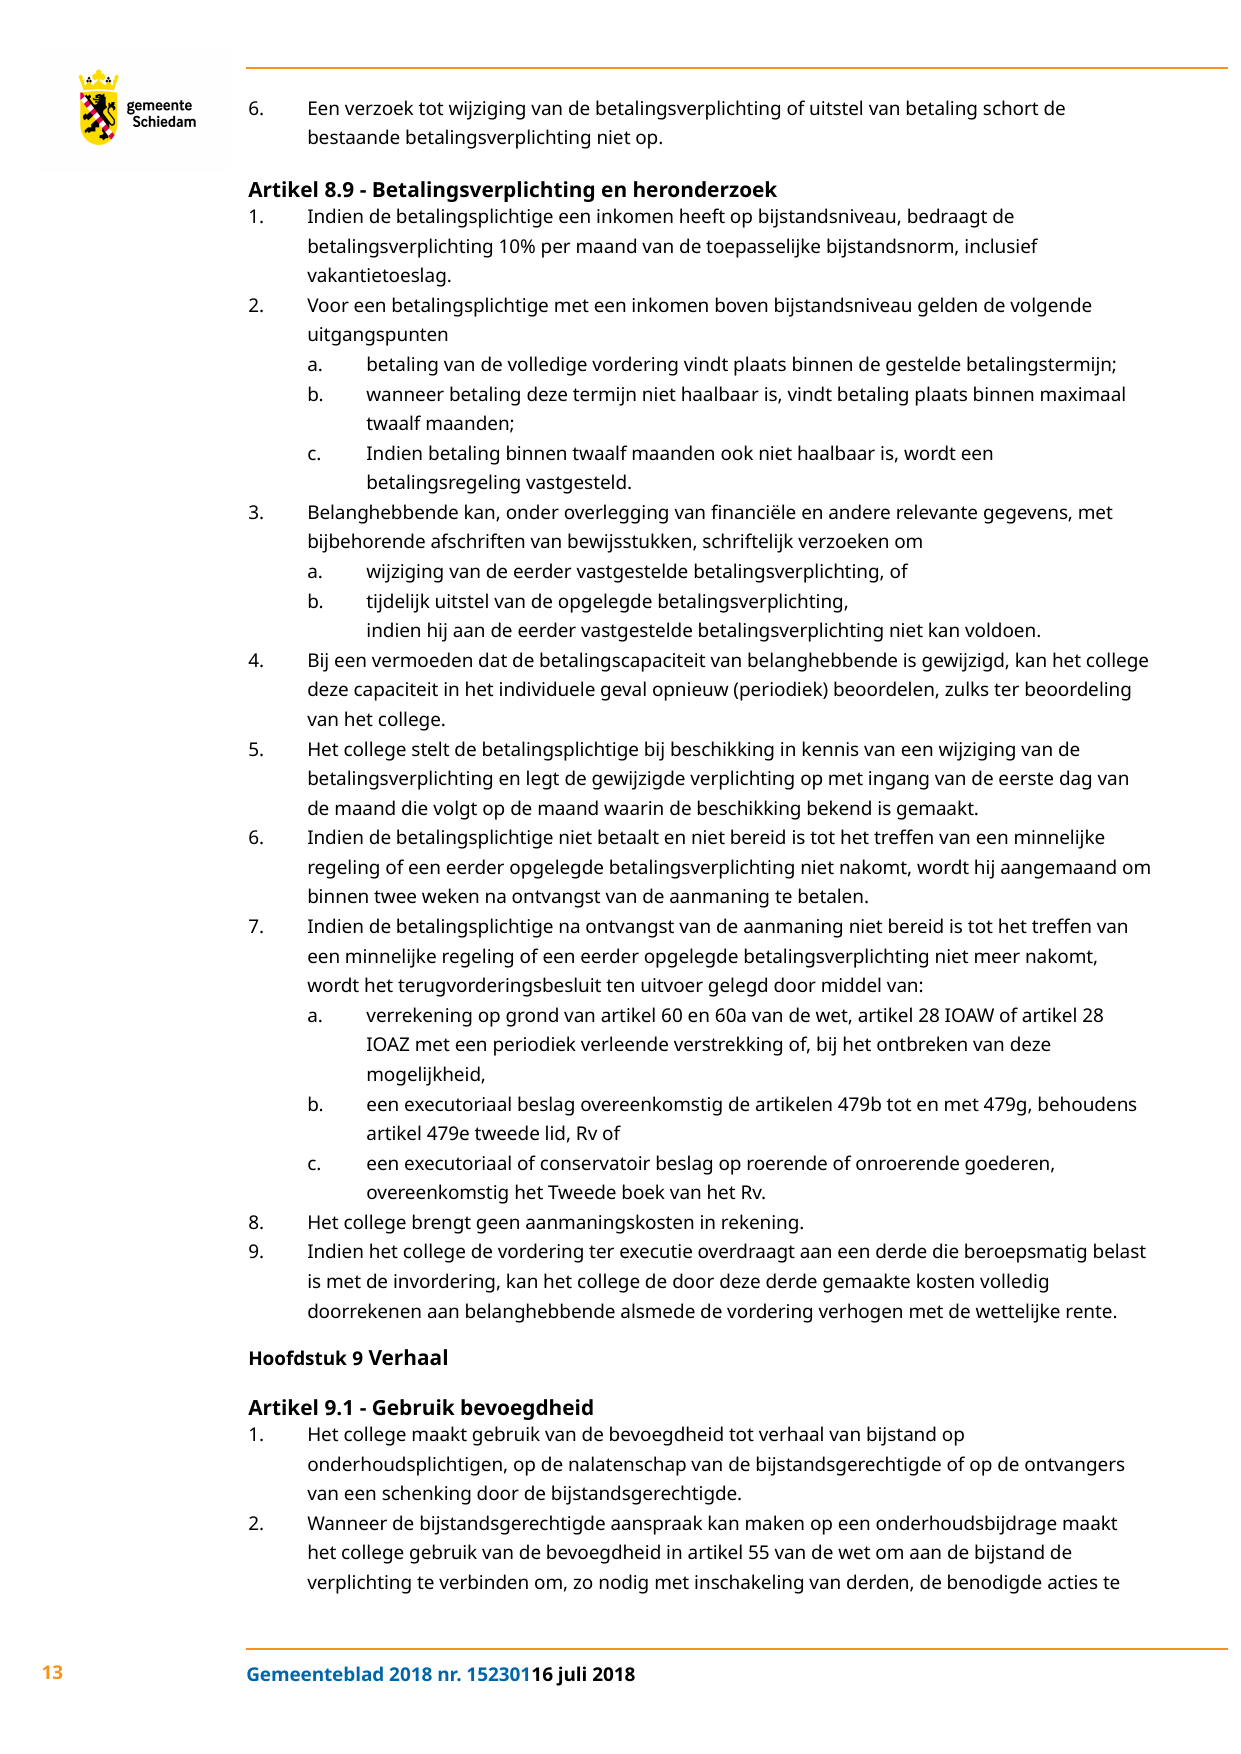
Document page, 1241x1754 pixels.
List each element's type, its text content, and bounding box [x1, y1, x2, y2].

list Belanghebbende kan, onder overlegging van financiële en andere relevante gegevens, met bijbehorende afschriften van bewijsstukken, schriftelijk verzoeken om [248, 499, 1152, 554]
list een executoriaal beslag overeenkomstig de artikelen 479b tot en met 479g, behoudens artikel 479e tweede lid, Rv of [307, 1091, 1152, 1146]
list Voor een betalingsplichtige met een inkomen boven bijstandsniveau gelden de volgende uitgangspunten [248, 292, 1152, 347]
list Wanneer de bijstandsgerechtigde aanspraak kan maken op een onderhoudsbijdrage maakt het college gebruik van de bevoegdheid in artikel 55 van de wet om aan de bijstand de verplichting te verbinden om, zo nodig met inschakeling van derden, de benodigde acties te [248, 1510, 1152, 1595]
list indien hij aan de eerder vastgestelde betalingsverplichting niet kan voldoen. [307, 617, 1152, 643]
list verrekening op grond van artikel 60 en 60a van de wet, artikel 28 IOAW of artikel 28 IOAZ met een periodiek verleende verstrekking of, bij het ontbreken van deze mogelijkheid, [307, 1002, 1152, 1087]
list een executoriaal of conservatoir beslag op roerende of onroerende goederen, overeenkomstig het Tweede boek van het Rv. [307, 1150, 1152, 1205]
list Een verzoek tot wijziging van de betalingsverplichting of uitstel van betaling schort de bestaande betalingsverplichting niet op. [248, 95, 1152, 150]
text Hoofdstuk 9 Verhaal [248, 1343, 1152, 1372]
list tijdelijk uitstel van de opgelegde betalingsverplichting, [307, 588, 1152, 613]
list Bij een vermoeden dat de betalingscapaciteit van belanghebbende is gewijzigd, kan het college deze capaciteit in het individuele geval opnieuw (periodiek) beoordelen, zulks ter beoordeling van het college. [248, 647, 1152, 732]
list Het college brengt geen aanmaningskosten in rekening. [248, 1209, 1152, 1235]
text Artikel 9.1 - Gebruik bevoegdheid [248, 1393, 1152, 1421]
list Indien de betalingsplichtige na ontvangst van de aanmaning niet bereid is tot het treffen van een minnelijke regeling of een eerder opgelegde betalingsverplichting niet meer nakomt, wordt het terugvorderingsbesluit ten uitvoer gelegd door middel van: [248, 913, 1152, 998]
list Indien de betalingsplichtige een inkomen heeft op bijstandsniveau, bedraagt de betalingsverplichting 10% per maand van de toepasselijke bijstandsnorm, inclusief vakantietoeslag. [248, 203, 1152, 288]
text Artikel 8.9 - Betalingsverplichting en heronderzoek [248, 175, 1152, 203]
picture [41, 47, 231, 172]
list Indien het college de vordering ter executie overdraagt aan een derde die beroepsmatig belast is met de invordering, kan het college de door deze derde gemaakte kosten volledig doorrekenen aan belanghebbende alsmede de vordering verhogen met de wettelijke rente. [248, 1239, 1152, 1323]
list betaling van de volledige vordering vindt plaats binnen de gestelde betalingstermijn; [307, 351, 1152, 377]
list Indien betaling binnen twaalf maanden ook niet haalbaar is, wordt een betalingsregeling vastgesteld. [307, 440, 1152, 495]
list wanneer betaling deze termijn niet haalbaar is, vindt betaling plaats binnen maximaal twaalf maanden; [307, 381, 1152, 436]
list Het college maakt gebruik van de bevoegdheid tot verhaal van bijstand op onderhoudsplichtigen, op de nalatenschap van de bijstandsgerechtigde of op de ontvangers van een schenking door de bijstandsgerechtigde. [248, 1421, 1152, 1506]
list Indien de betalingsplichtige niet betaalt en niet bereid is tot het treffen van een minnelijke regeling of een eerder opgelegde betalingsverplichting niet nakomt, wordt hij aangemaand om binnen twee weken na ontvangst van de aanmaning te betalen. [248, 824, 1152, 909]
list wijziging van de eerder vastgestelde betalingsverplichting, of [307, 558, 1152, 584]
list Het college stelt de betalingsplichtige bij beschikking in kennis van een wijziging van de betalingsverplichting en legt de gewijzigde verplichting op met ingang van de eerste dag van de maand die volgt op de maand waarin de beschikking bekend is gemaakt. [248, 736, 1152, 821]
